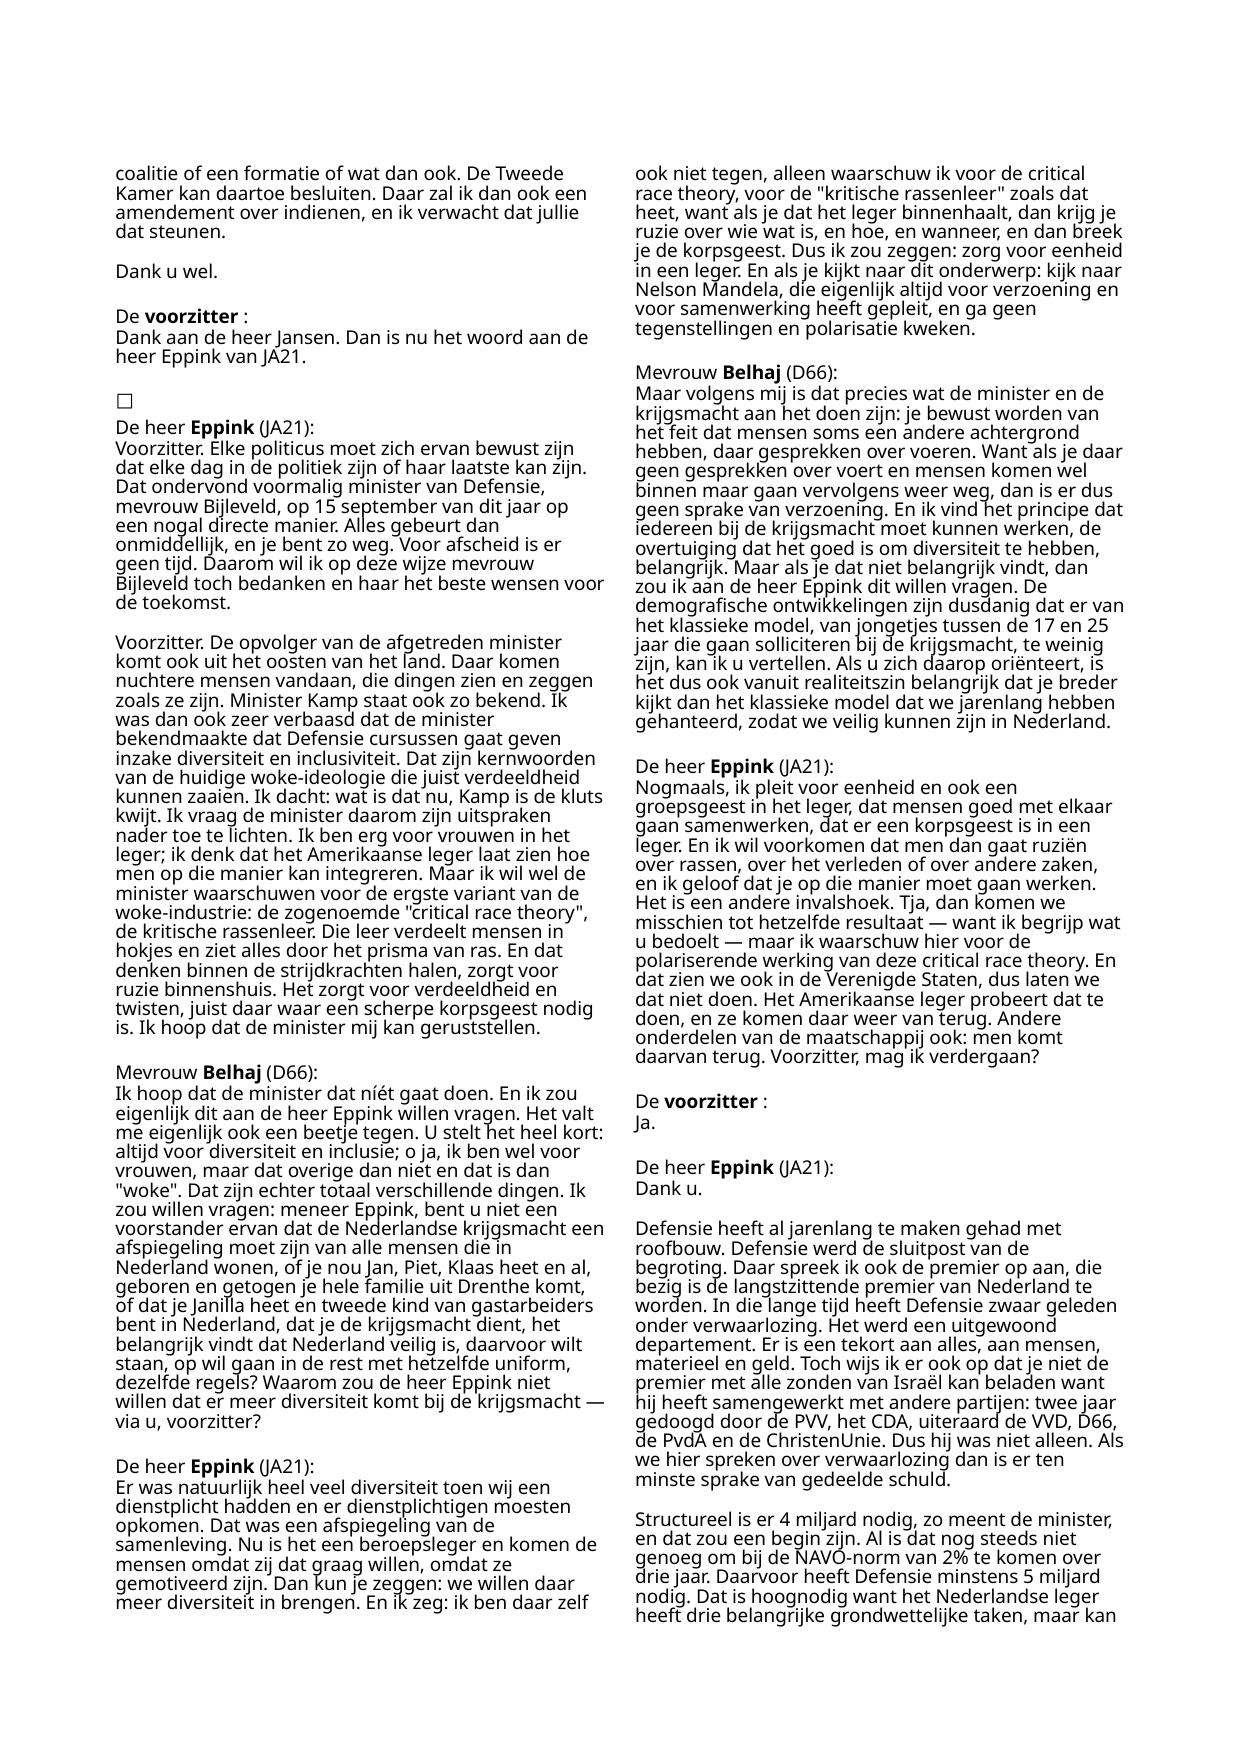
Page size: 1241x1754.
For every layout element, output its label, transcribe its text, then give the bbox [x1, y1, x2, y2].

text Mevrouw Belhaj (D66): [635, 359, 1125, 385]
text Maar volgens mij is dat precies wat de minister en de krijgsmacht aan het doen zijn: je bewust worden van het feit dat mensen soms een andere achtergrond hebben, daar gesprekken over voeren. Want als je daar geen gesprekken over voert en mensen komen wel binnen maar gaan vervolgens weer weg, dan is er dus geen sprake van verzoening. En ik vind het principe dat iedereen bij de krijgsmacht moet kunnen werken, de overtuiging dat het goed is om diversiteit te hebben, belangrijk. Maar als je dat niet belangrijk vindt, dan zou ik aan de heer Eppink dit willen vragen. De demografische ontwikkelingen zijn dusdanig dat er van het klassieke model, van jongetjes tussen de 17 en 25 jaar die gaan solliciteren bij de krijgsmacht, te weinig zijn, kan ik u vertellen. Als u zich daarop oriënteert, is het dus ook vanuit realiteitszin belangrijk dat je breder kijkt dan het klassieke model dat we jarenlang hebben gehanteerd, zodat we veilig kunnen zijn in Nederland. [635, 385, 1125, 732]
text Structureel is er 4 miljard nodig, zo meent de minister, en dat zou een begin zijn. Al is dat nog steeds niet genoeg om bij de NAVO-norm van 2% te komen over drie jaar. Daarvoor heeft Defensie minstens 5 miljard nodig. Dat is hoognodig want het Nederlandse leger heeft drie belangrijke grondwettelijke taken, maar kan [635, 1511, 1125, 1626]
text De heer Eppink (JA21): [635, 1154, 1125, 1180]
text De voorzitter : [115, 303, 605, 329]
text Nogmaals, ik pleit voor eenheid en ook een groepsgeest in het leger, dat mensen goed met elkaar gaan samenwerken, dat er een korpsgeest is in een leger. En ik wil voorkomen dat men dan gaat ruziën over rassen, over het verleden of over andere zaken, en ik geloof dat je op die manier moet gaan werken. Het is een andere invalshoek. Tja, dan komen we misschien tot hetzelfde resultaat — want ik begrijp wat u bedoelt — maar ik waarschuw hier voor de polariserende werking van deze critical race theory. En dat zien we ook in de Verenigde Staten, dus laten we dat niet doen. Het Amerikaanse leger probeert dat te doen, en ze komen daar weer van terug. Andere onderdelen van de maatschappij ook: men komt daarvan terug. Voorzitter, mag ik verdergaan? [635, 779, 1125, 1068]
text Defensie heeft al jarenlang te maken gehad met roofbouw. Defensie werd de sluitpost van de begroting. Daar spreek ik ook de premier op aan, die bezig is de langstzittende premier van Nederland te worden. In die lange tijd heeft Defensie zwaar geleden onder verwaarlozing. Het werd een uitgewoond departement. Er is een tekort aan alles, aan mensen, materieel en geld. Toch wijs ik er ook op dat je niet de premier met alle zonden van Israël kan beladen want hij heeft samengewerkt met andere partijen: twee jaar gedoogd door de PVV, het CDA, uiteraard de VVD, D66, de PvdA en de ChristenUnie. Dus hij was niet alleen. Als we hier spreken over verwaarlozing dan is er ten minste sprake van gedeelde schuld. [635, 1220, 1125, 1490]
text De voorzitter : [635, 1089, 1125, 1114]
text ⬜ [115, 388, 605, 414]
text Voorzitter. Elke politicus moet zich ervan bewust zijn dat elke dag in de politiek zijn of haar laatste kan zijn. Dat ondervond voormalig minister van Defensie, mevrouw Bijleveld, op 15 september van dit jaar op een nogal directe manier. Alles gebeurt dan onmiddellijk, en je bent zo weg. Voor afscheid is er geen tijd. Daarom wil ik op deze wijze mevrouw Bijleveld toch bedanken en haar het beste wensen voor de toekomst. [115, 440, 605, 613]
text De heer Eppink (JA21): [635, 753, 1125, 779]
text Ja. [635, 1114, 1125, 1134]
text De heer Eppink (JA21): [115, 1453, 605, 1479]
text Er was natuurlijk heel veel diversiteit toen wij een dienstplicht hadden en er dienstplichtigen moesten opkomen. Dat was een afspiegeling van de samenleving. Nu is het een beroepsleger en komen de mensen omdat zij dat graag willen, omdat ze gemotiveerd zijn. Dan kun je zeggen: we willen daar meer diversiteit in brengen. En ik zeg: ik ben daar zelf [115, 1479, 605, 1613]
text Voorzitter. De opvolger van de afgetreden minister komt ook uit het oosten van het land. Daar komen nuchtere mensen vandaan, die dingen zien en zeggen zoals ze zijn. Minister Kamp staat ook zo bekend. Ik was dan ook zeer verbaasd dat de minister bekendmaakte dat Defensie cursussen gaat geven inzake diversiteit en inclusiviteit. Dat zijn kernwoorden van de huidige woke-ideologie die juist verdeeldheid kunnen zaaien. Ik dacht: wat is dat nu, Kamp is de kluts kwijt. Ik vraag de minister daarom zijn uitspraken nader toe te lichten. Ik ben erg voor vrouwen in het leger; ik denk dat het Amerikaanse leger laat zien hoe men op die manier kan integreren. Maar ik wil wel de minister waarschuwen voor de ergste variant van de woke-industrie: de zogenoemde "critical race theory", de kritische rassenleer. Die leer verdeelt mensen in hokjes en ziet alles door het prisma van ras. En dat denken binnen de strijdkrachten halen, zorgt voor ruzie binnenshuis. Het zorgt voor verdeeldheid en twisten, juist daar waar een scherpe korpsgeest nodig is. Ik hoop dat de minister mij kan geruststellen. [115, 634, 605, 1039]
text Dank u. [635, 1180, 1125, 1199]
text Mevrouw Belhaj (D66): [115, 1059, 605, 1085]
text Ik hoop dat de minister dat níét gaat doen. En ik zou eigenlijk dit aan de heer Eppink willen vragen. Het valt me eigenlijk ook een beetje tegen. U stelt het heel kort: altijd voor diversiteit en inclusie; o ja, ik ben wel voor vrouwen, maar dat overige dan niet en dat is dan "woke". Dat zijn echter totaal verschillende dingen. Ik zou willen vragen: meneer Eppink, bent u niet een voorstander ervan dat de Nederlandse krijgsmacht een afspiegeling moet zijn van alle mensen die in Nederland wonen, of je nou Jan, Piet, Klaas heet en al, geboren en getogen je hele familie uit Drenthe komt, of dat je Janilla heet en tweede kind van gastarbeiders bent in Nederland, dat je de krijgsmacht dient, het belangrijk vindt dat Nederland veilig is, daarvoor wilt staan, op wil gaan in de rest met hetzelfde uniform, dezelfde regels? Waarom zou de heer Eppink niet willen dat er meer diversiteit komt bij de krijgsmacht — via u, voorzitter? [115, 1085, 605, 1432]
text ook niet tegen, alleen waarschuw ik voor de critical race theory, voor de "kritische rassenleer" zoals dat heet, want als je dat het leger binnenhaalt, dan krijg je ruzie over wie wat is, en hoe, en wanneer, en dan breek je de korpsgeest. Dus ik zou zeggen: zorg voor eenheid in een leger. En als je kijkt naar dit onderwerp: kijk naar Nelson Mandela, die eigenlijk altijd voor verzoening en voor samenwerking heeft gepleit, en ga geen tegenstellingen en polarisatie kweken. [635, 165, 1125, 339]
text De heer Eppink (JA21): [115, 414, 605, 440]
text Dank u wel. [115, 263, 605, 282]
text Dank aan de heer Jansen. Dan is nu het woord aan de heer Eppink van JA21. [115, 329, 605, 367]
text coalitie of een formatie of wat dan ook. De Tweede Kamer kan daartoe besluiten. Daar zal ik dan ook een amendement over indienen, en ik verwacht dat jullie dat steunen. [115, 165, 605, 242]
